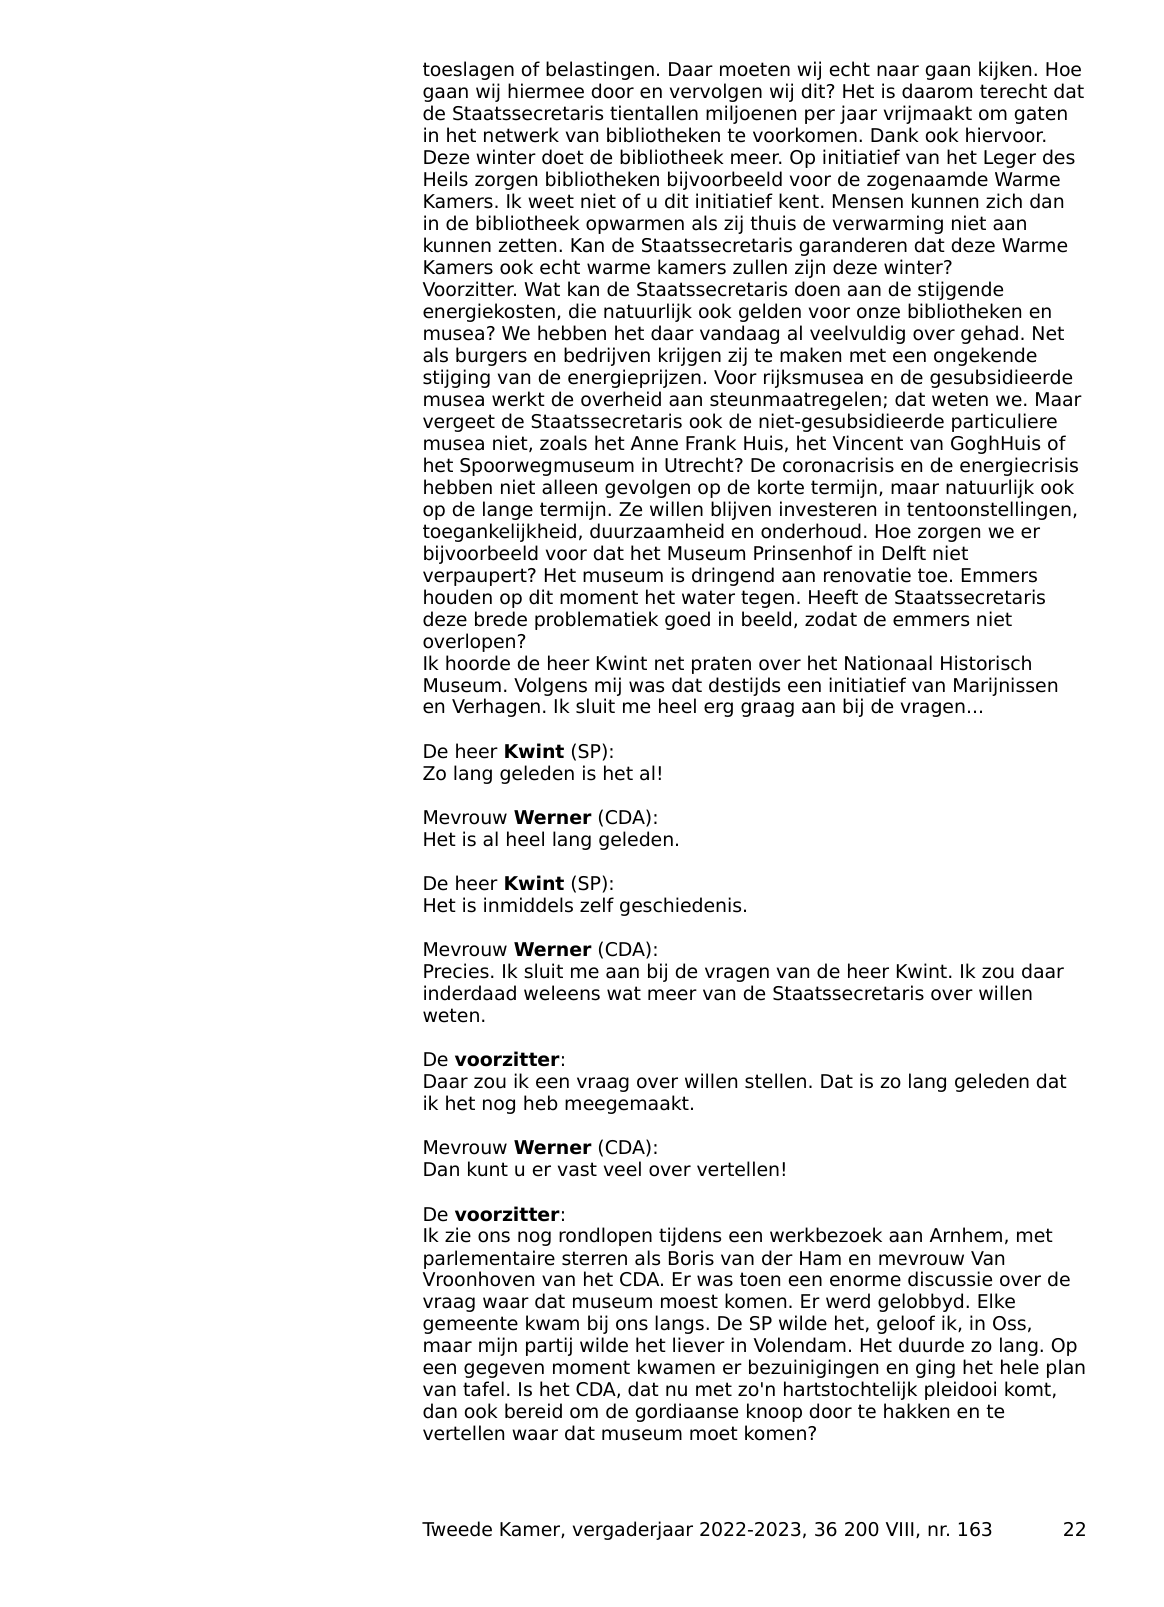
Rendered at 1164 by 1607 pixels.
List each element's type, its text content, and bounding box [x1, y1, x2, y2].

text Dan kunt u er vast veel over vertellen! [422, 1159, 1087, 1181]
text Het is inmiddels zelf geschiedenis. [422, 895, 1087, 917]
text Daar zou ik een vraag over willen stellen. Dat is zo lang geleden dat ik het nog heb meegemaakt. [422, 1071, 1087, 1115]
text Voorzitter. Wat kan de Staatssecretaris doen aan de stijgende energiekosten, die natuurlijk ook gelden voor onze bibliotheken en musea? We hebben het daar vandaag al veelvuldig over gehad. Net als burgers en bedrijven krijgen zij te maken met een ongekende stijging van de energieprijzen. Voor rijksmusea en de gesubsidieerde musea werkt de overheid aan steunmaatregelen; dat weten we. Maar vergeet de Staatssecretaris ook de niet-gesubsidieerde particuliere musea niet, zoals het Anne Frank Huis, het Vincent van GoghHuis of het Spoorwegmuseum in Utrecht? De coronacrisis en de energiecrisis hebben niet alleen gevolgen op de korte termijn, maar natuurlijk ook op de lange termijn. Ze willen blijven investeren in tentoonstellingen, toegankelijkheid, duurzaamheid en onderhoud. Hoe zorgen we er bijvoorbeeld voor dat het Museum Prinsenhof in Delft niet verpaupert? Het museum is dringend aan renovatie toe. Emmers houden op dit moment het water tegen. Heeft de Staatssecretaris deze brede problematiek goed in beeld, zodat de emmers niet overlopen? [422, 279, 1087, 652]
text De voorzitter: [422, 1049, 1087, 1071]
text Ik zie ons nog rondlopen tijdens een werkbezoek aan Arnhem, met parlementaire sterren als Boris van der Ham en mevrouw Van Vroonhoven van het CDA. Er was toen een enorme discussie over de vraag waar dat museum moest komen. Er werd gelobbyd. Elke gemeente kwam bij ons langs. De SP wilde het, geloof ik, in Oss, maar mijn partij wilde het liever in Volendam. Het duurde zo lang. Op een gegeven moment kwamen er bezuinigingen en ging het hele plan van tafel. Is het CDA, dat nu met zo'n hartstochtelijk pleidooi komt, dan ook bereid om de gordiaanse knoop door te hakken en te vertellen waar dat museum moet komen? [422, 1225, 1087, 1445]
text toeslagen of belastingen. Daar moeten wij echt naar gaan kijken. Hoe gaan wij hiermee door en vervolgen wij dit? Het is daarom terecht dat de Staatssecretaris tientallen miljoenen per jaar vrijmaakt om gaten in het netwerk van bibliotheken te voorkomen. Dank ook hiervoor. [422, 59, 1087, 147]
text Mevrouw Werner (CDA): [422, 939, 1087, 961]
text De voorzitter: [422, 1203, 1087, 1225]
text Precies. Ik sluit me aan bij de vragen van de heer Kwint. Ik zou daar inderdaad weleens wat meer van de Staatssecretaris over willen weten. [422, 961, 1087, 1027]
text Het is al heel lang geleden. [422, 829, 1087, 851]
text Ik hoorde de heer Kwint net praten over het Nationaal Historisch Museum. Volgens mij was dat destijds een initiatief van Marijnissen en Verhagen. Ik sluit me heel erg graag aan bij de vragen... [422, 652, 1087, 718]
text De heer Kwint (SP): [422, 741, 1087, 763]
text Mevrouw Werner (CDA): [422, 807, 1087, 829]
text Zo lang geleden is het al! [422, 763, 1087, 784]
text Deze winter doet de bibliotheek meer. Op initiatief van het Leger des Heils zorgen bibliotheken bijvoorbeeld voor de zogenaamde Warme Kamers. Ik weet niet of u dit initiatief kent. Mensen kunnen zich dan in de bibliotheek opwarmen als zij thuis de verwarming niet aan kunnen zetten. Kan de Staatssecretaris garanderen dat deze Warme Kamers ook echt warme kamers zullen zijn deze winter? [422, 147, 1087, 279]
text Mevrouw Werner (CDA): [422, 1137, 1087, 1159]
text De heer Kwint (SP): [422, 873, 1087, 895]
